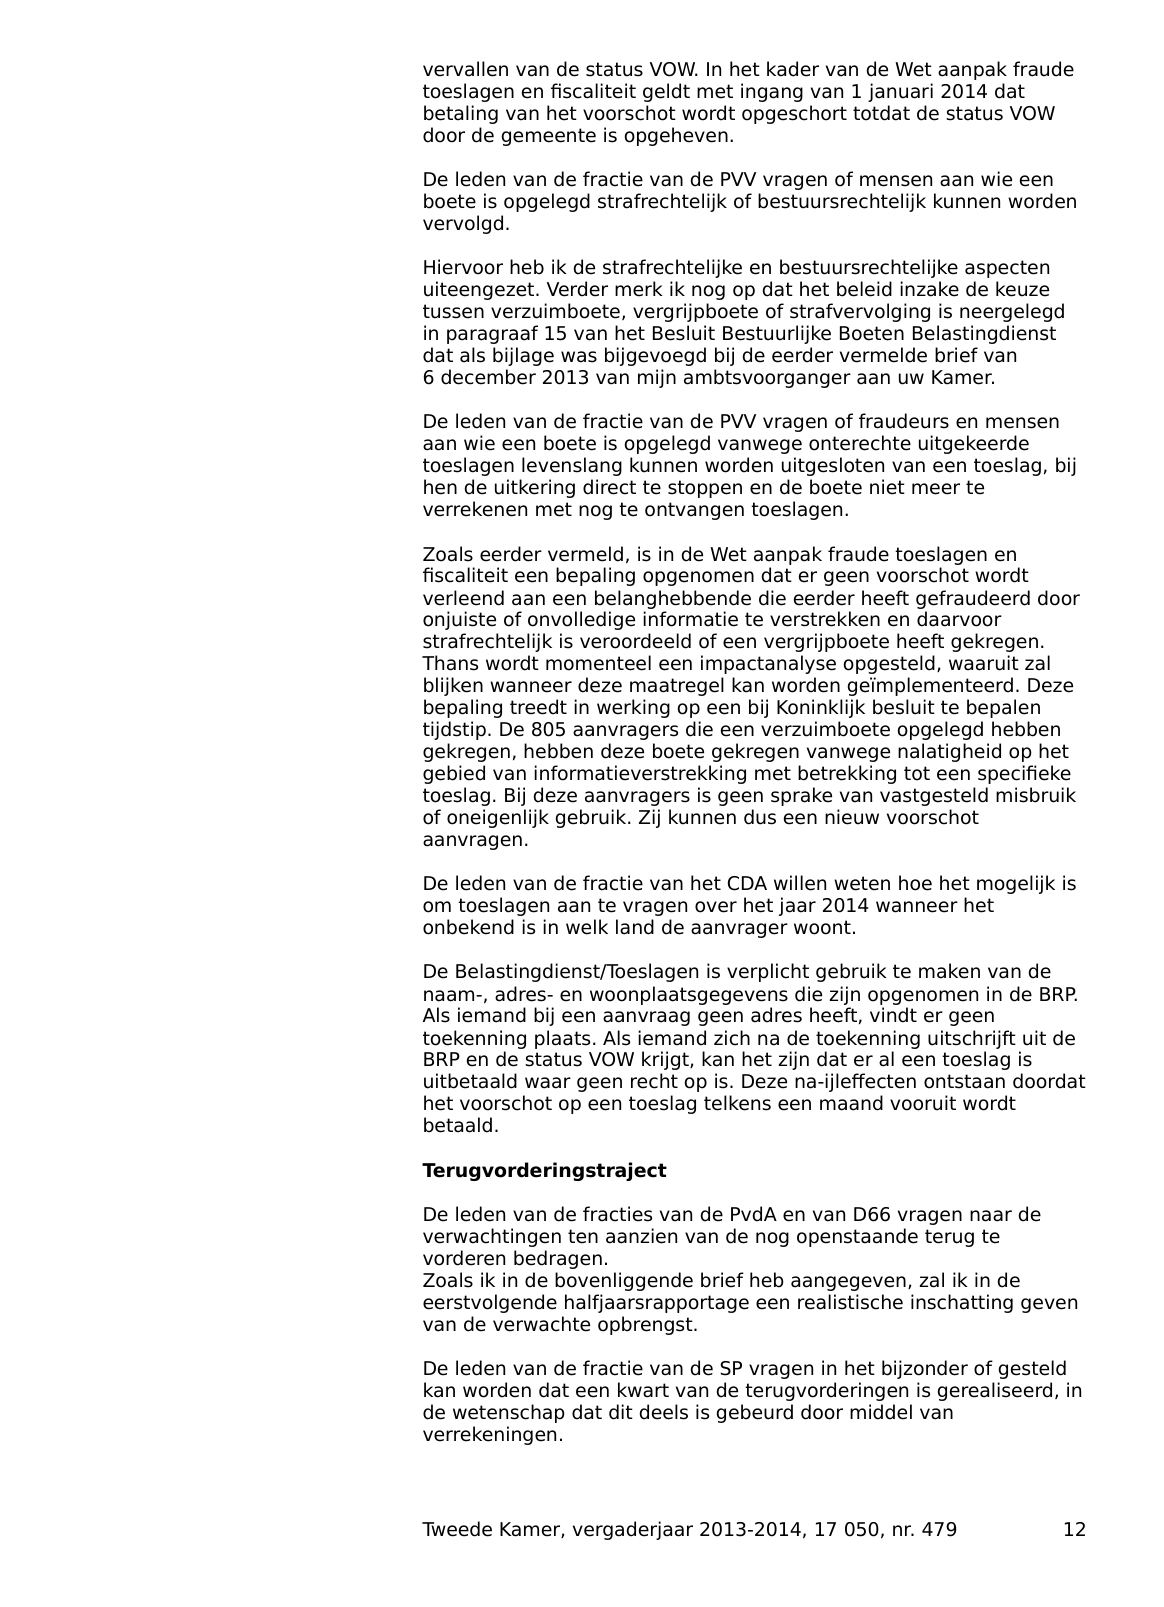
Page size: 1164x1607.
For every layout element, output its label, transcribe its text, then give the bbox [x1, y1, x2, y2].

text Zoals eerder vermeld, is in de Wet aanpak fraude toeslagen en fiscaliteit een bepaling opgenomen dat er geen voorschot wordt verleend aan een belanghebbende die eerder heeft gefraudeerd door onjuiste of onvolledige informatie te verstrekken en daarvoor strafrechtelijk is veroordeeld of een vergrijpboete heeft gekregen. Thans wordt momenteel een impactanalyse opgesteld, waaruit zal blijken wanneer deze maatregel kan worden geïmplementeerd. Deze bepaling treedt in werking op een bij Koninklijk besluit te bepalen tijdstip. De 805 aanvragers die een verzuimboete opgelegd hebben gekregen, hebben deze boete gekregen vanwege nalatigheid op het gebied van informatieverstrekking met betrekking tot een specifieke toeslag. Bij deze aanvragers is geen sprake van vastgesteld misbruik of oneigenlijk gebruik. Zij kunnen dus een nieuw voorschot aanvragen. [422, 543, 1087, 851]
text De leden van de fracties van de PvdA en van D66 vragen naar de verwachtingen ten aanzien van de nog openstaande terug te vorderen bedragen. [422, 1204, 1087, 1269]
text De Belastingdienst/Toeslagen is verplicht gebruik te maken van de naam-, adres- en woonplaatsgegevens die zijn opgenomen in de BRP. Als iemand bij een aanvraag geen adres heeft, vindt er geen toekenning plaats. Als iemand zich na de toekenning uitschrijft uit de BRP en de status VOW krijgt, kan het zijn dat er al een toeslag is uitbetaald waar geen recht op is. Deze na-ijleffecten ontstaan doordat het voorschot op een toeslag telkens een maand vooruit wordt betaald. [422, 961, 1087, 1137]
text De leden van de fractie van de PVV vragen of fraudeurs en mensen aan wie een boete is opgelegd vanwege onterechte uitgekeerde toeslagen levenslang kunnen worden uitgesloten van een toeslag, bij hen de uitkering direct te stoppen en de boete niet meer te verrekenen met nog te ontvangen toeslagen. [422, 411, 1087, 521]
subtitle Terugvorderingstraject [422, 1159, 1087, 1181]
text De leden van de fractie van het CDA willen weten hoe het mogelijk is om toeslagen aan te vragen over het jaar 2014 wanneer het onbekend is in welk land de aanvrager woont. [422, 873, 1087, 939]
text vervallen van de status VOW. In het kader van de Wet aanpak fraude toeslagen en fiscaliteit geldt met ingang van 1 januari 2014 dat betaling van het voorschot wordt opgeschort totdat de status VOW door de gemeente is opgeheven. [422, 59, 1087, 147]
text De leden van de fractie van de SP vragen in het bijzonder of gesteld kan worden dat een kwart van de terugvorderingen is gerealiseerd, in de wetenschap dat dit deels is gebeurd door middel van verrekeningen. [422, 1358, 1087, 1446]
text Zoals ik in de bovenliggende brief heb aangegeven, zal ik in de eerstvolgende halfjaarsrapportage een realistische inschatting geven van de verwachte opbrengst. [422, 1269, 1087, 1336]
text Hiervoor heb ik de strafrechtelijke en bestuursrechtelijke aspecten uiteengezet. Verder merk ik nog op dat het beleid inzake de keuze tussen verzuimboete, vergrijpboete of strafvervolging is neergelegd in paragraaf 15 van het Besluit Bestuurlijke Boeten Belastingdienst dat als bijlage was bijgevoegd bij de eerder vermelde brief van 6 december 2013 van mijn ambtsvoorganger aan uw Kamer. [422, 257, 1087, 389]
text De leden van de fractie van de PVV vragen of mensen aan wie een boete is opgelegd strafrechtelijk of bestuursrechtelijk kunnen worden vervolgd. [422, 169, 1087, 235]
